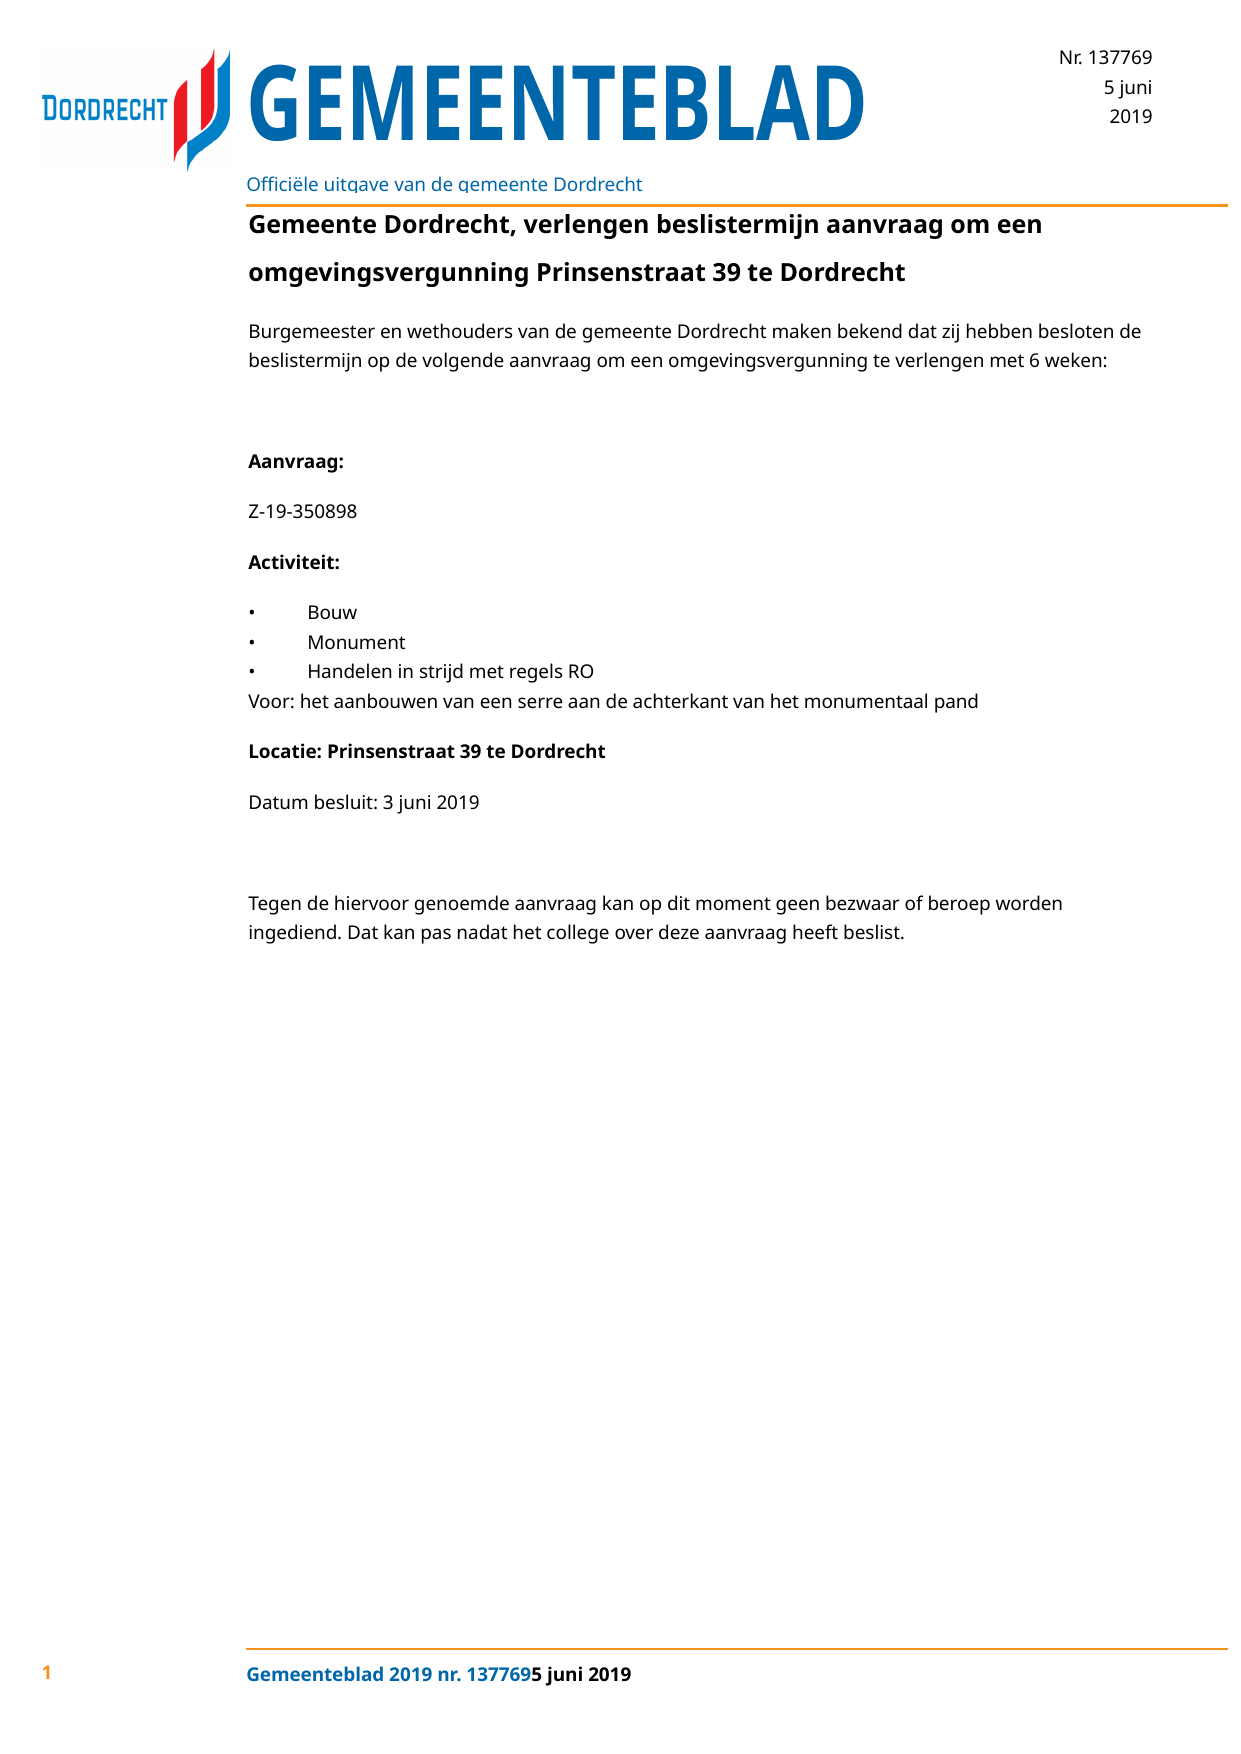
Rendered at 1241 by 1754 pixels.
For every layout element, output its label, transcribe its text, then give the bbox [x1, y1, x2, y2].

text Activiteit: [248, 549, 1152, 575]
list Monument [248, 629, 1152, 655]
picture [41, 47, 231, 172]
list Handelen in strijd met regels RO [248, 659, 1152, 684]
text Burgemeester en wethouders van de gemeente Dordrecht maken bekend dat zij hebben besloten de beslistermijn op de volgende aanvraag om een omgevingsvergunning te verlengen met 6 weken: [248, 318, 1152, 373]
text Voor: het aanbouwen van een serre aan de achterkant van het monumentaal pand [248, 688, 1152, 714]
text Datum besluit: 3 juni 2019 [248, 789, 1152, 815]
text Gemeente Dordrecht, verlengen beslistermijn aanvraag om een omgevingsvergunning Prinsenstraat 39 te Dordrecht [248, 207, 1152, 288]
text Tegen de hiervoor genoemde aanvraag kan op dit moment geen bezwaar of beroep worden ingediend. Dat kan pas nadat het college over deze aanvraag heeft beslist. [248, 890, 1152, 945]
text Z-19-350898 [248, 499, 1152, 524]
text Aanvraag: [248, 448, 1152, 474]
list Bouw [248, 599, 1152, 625]
text Locatie: Prinsenstraat 39 te Dordrecht [248, 739, 1152, 764]
